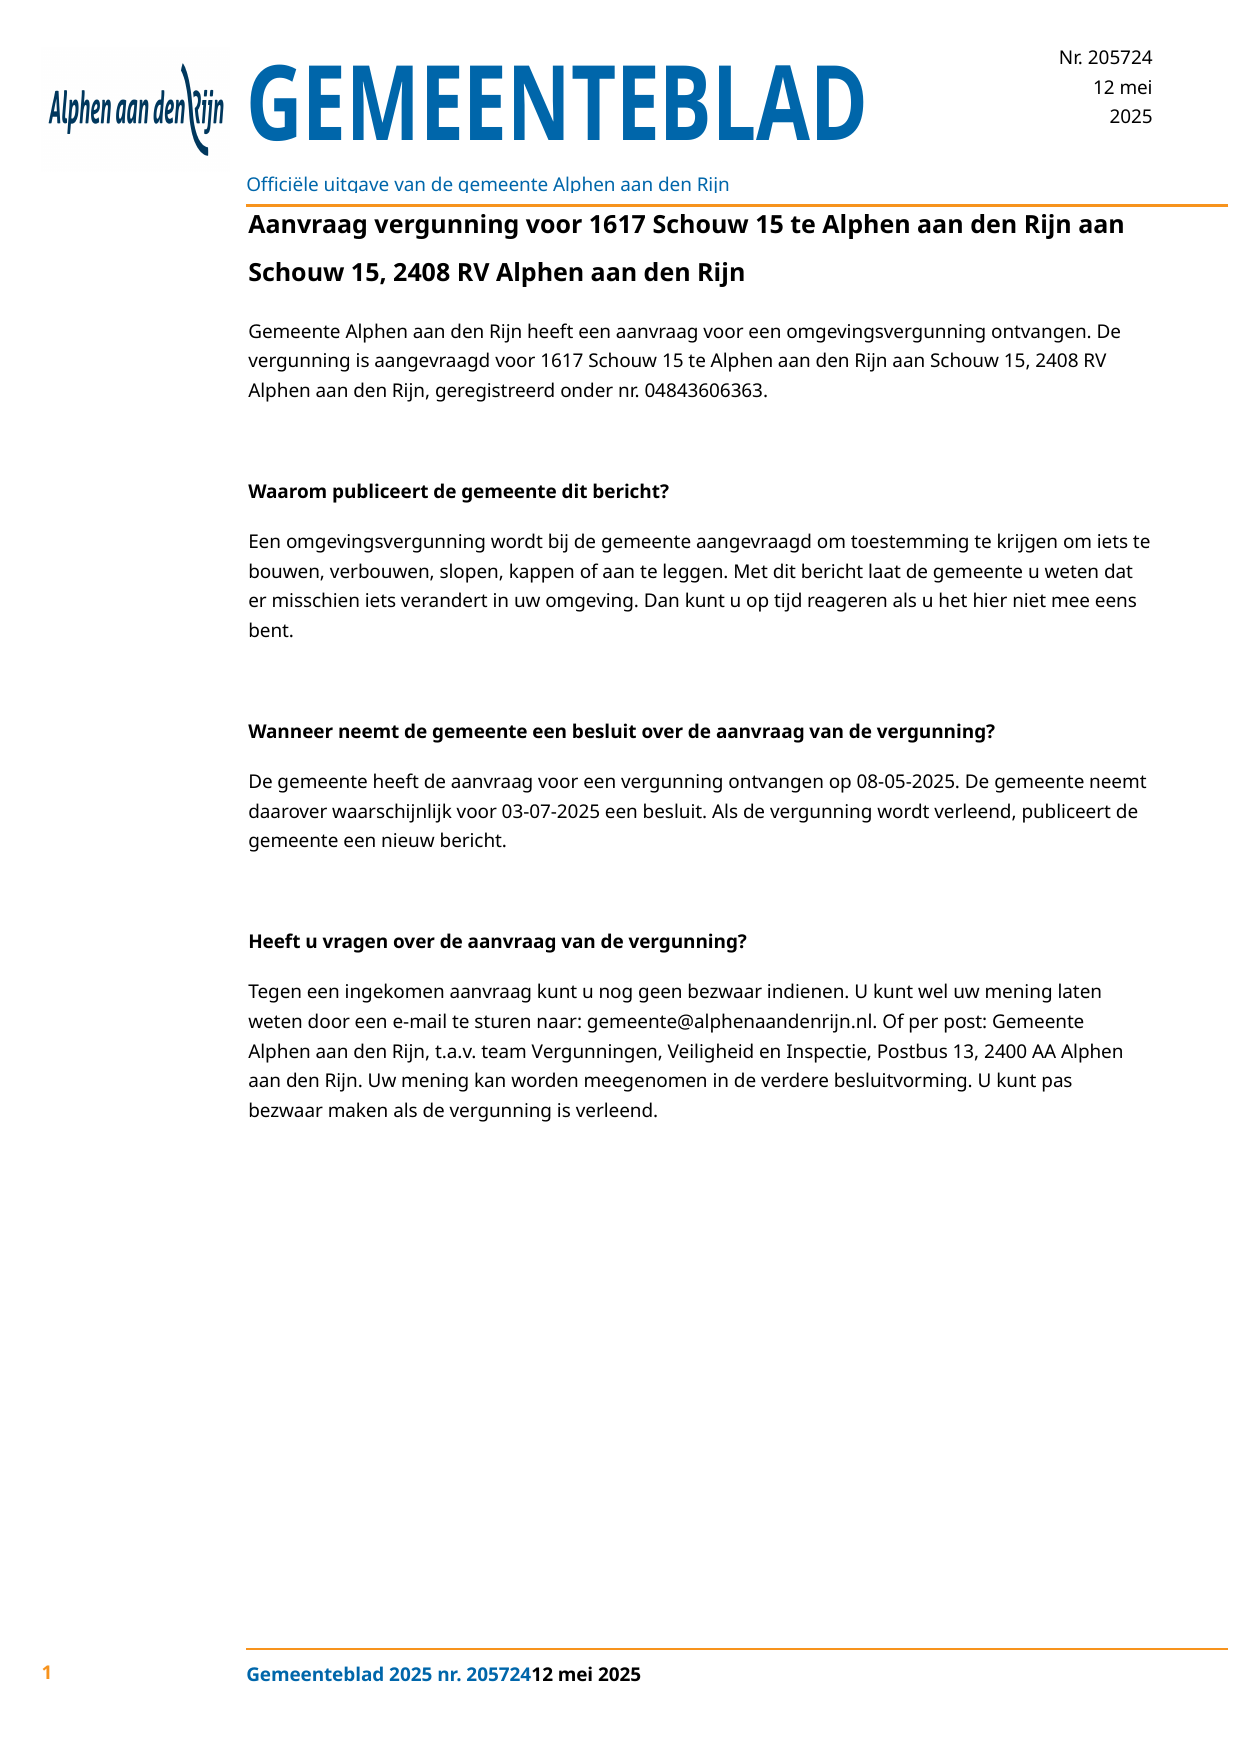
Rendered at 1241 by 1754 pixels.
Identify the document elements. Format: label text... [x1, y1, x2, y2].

text Wanneer neemt de gemeente een besluit over de aanvraag van de vergunning? [248, 718, 1152, 744]
text Aanvraag vergunning voor 1617 Schouw 15 te Alphen aan den Rijn aan Schouw 15, 2408 RV Alphen aan den Rijn [248, 207, 1152, 288]
text De gemeente heeft de aanvraag voor een vergunning ontvangen op 08-05-2025. De gemeente neemt daarover waarschijnlijk voor 03-07-2025 een besluit. Als de vergunning wordt verleend, publiceert de gemeente een nieuw bericht. [248, 768, 1152, 853]
text Waarom publiceert de gemeente dit bericht? [248, 478, 1152, 504]
text Tegen een ingekomen aanvraag kunt u nog geen bezwaar indienen. U kunt wel uw mening laten weten door een e-mail te sturen naar: gemeente@alphenaandenrijn.nl. Of per post: Gemeente Alphen aan den Rijn, t.a.v. team Vergunningen, Veiligheid en Inspectie, Postbus 13, 2400 AA Alphen aan den Rijn. Uw mening kan worden meegenomen in de verdere besluitvorming. U kunt pas bezwaar maken als de vergunning is verleend. [248, 979, 1152, 1123]
picture [41, 47, 231, 172]
text Gemeente Alphen aan den Rijn heeft een aanvraag voor een omgevingsvergunning ontvangen. De vergunning is aangevraagd voor 1617 Schouw 15 te Alphen aan den Rijn aan Schouw 15, 2408 RV Alphen aan den Rijn, geregistreerd onder nr. 04843606363. [248, 318, 1152, 403]
text Een omgevingsvergunning wordt bij de gemeente aangevraagd om toestemming te krijgen om iets te bouwen, verbouwen, slopen, kappen of aan te leggen. Met dit bericht laat de gemeente u weten dat er misschien iets verandert in uw omgeving. Dan kunt u op tijd reageren als u het hier niet mee eens bent. [248, 528, 1152, 643]
text Heeft u vragen over de aanvraag van de vergunning? [248, 928, 1152, 954]
